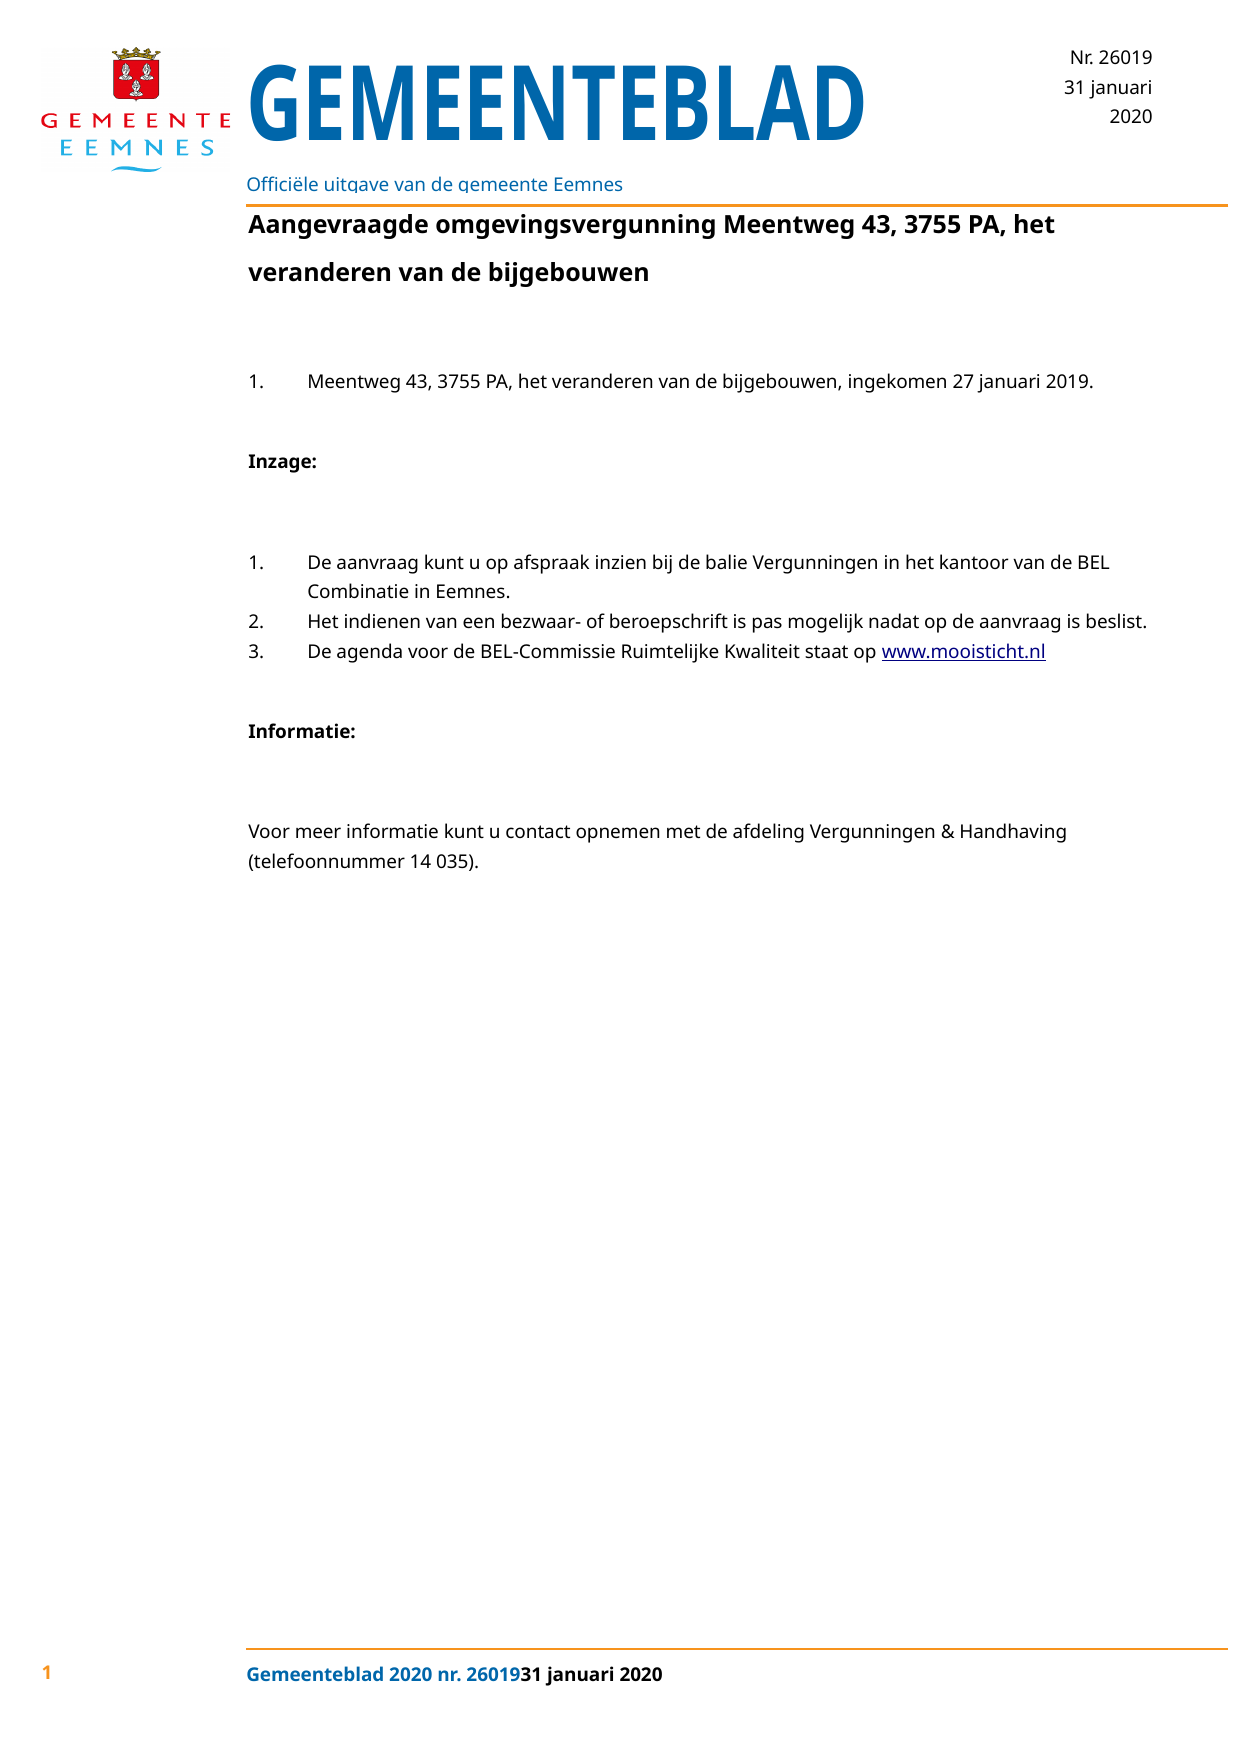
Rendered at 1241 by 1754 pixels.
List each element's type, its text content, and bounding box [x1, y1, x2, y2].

text Voor meer informatie kunt u contact opnemen met de afdeling Vergunningen & Handhaving (telefoonnummer 14 035). [248, 819, 1152, 874]
text Informatie: [248, 718, 1152, 744]
list Meentweg 43, 3755 PA, het veranderen van de bijgebouwen, ingekomen 27 januari 2019. [248, 368, 1152, 394]
picture [41, 47, 231, 172]
list De agenda voor de BEL-Commissie Ruimtelijke Kwaliteit staat op www.mooisticht.nl [248, 638, 1152, 664]
text Inzage: [248, 448, 1152, 474]
text Aangevraagde omgevingsvergunning Meentweg 43, 3755 PA, het veranderen van de bijgebouwen [248, 207, 1152, 288]
list Het indienen van een bezwaar- of beroepschrift is pas mogelijk nadat op de aanvraag is beslist. [248, 608, 1152, 634]
list De aanvraag kunt u op afspraak inzien bij de balie Vergunningen in het kantoor van de BEL Combinatie in Eemnes. [248, 549, 1152, 604]
